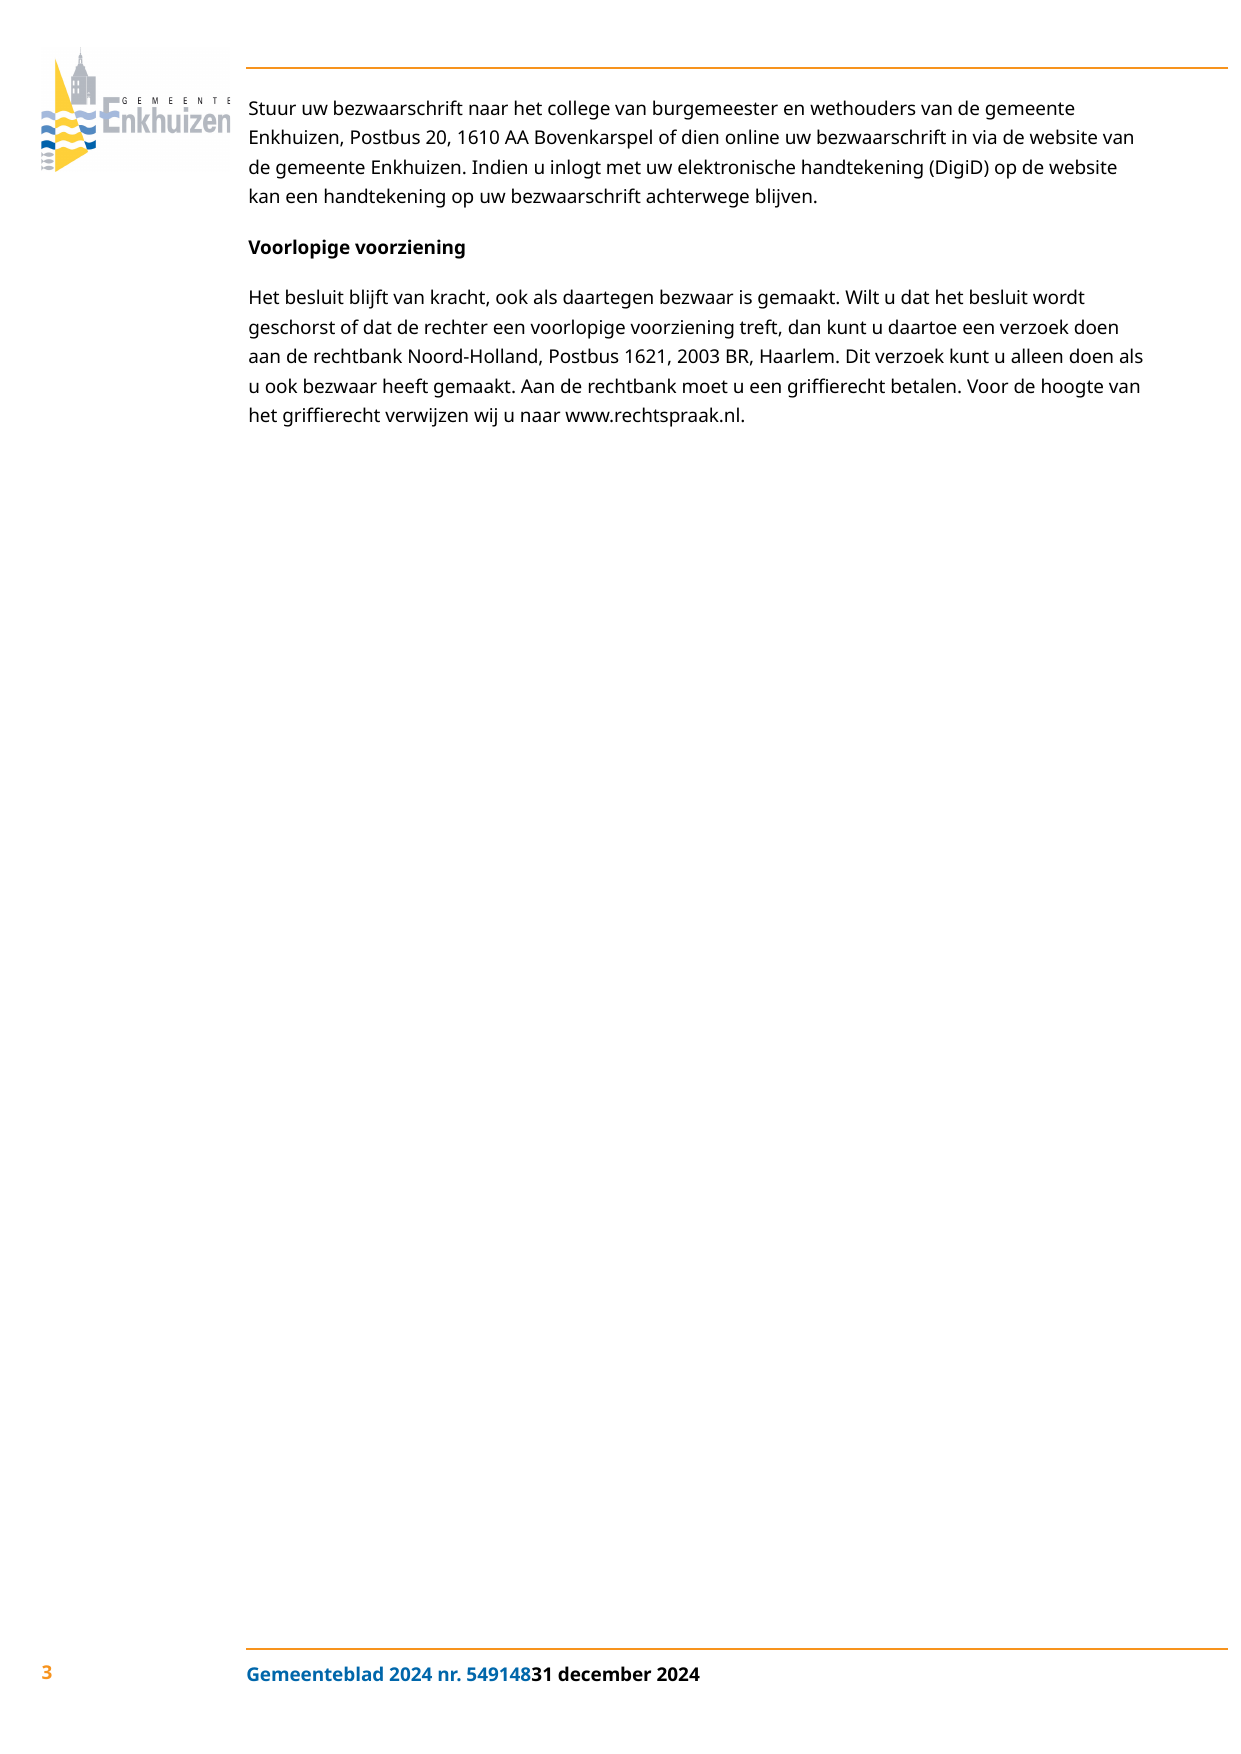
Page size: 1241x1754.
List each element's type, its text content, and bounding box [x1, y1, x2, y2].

text Stuur uw bezwaarschrift naar het college van burgemeester en wethouders van de gemeente Enkhuizen, Postbus 20, 1610 AA Bovenkarspel of dien online uw bezwaarschrift in via de website van de gemeente Enkhuizen. Indien u inlogt met uw elektronische handtekening (DigiD) op de website kan een handtekening op uw bezwaarschrift achterwege blijven. [248, 95, 1152, 209]
picture [41, 47, 231, 172]
text Voorlopige voorziening [248, 234, 1152, 260]
text Het besluit blijft van kracht, ook als daartegen bezwaar is gemaakt. Wilt u dat het besluit wordt geschorst of dat de rechter een voorlopige voorziening treft, dan kunt u daartoe een verzoek doen aan de rechtbank Noord-Holland, Postbus 1621, 2003 BR, Haarlem. Dit verzoek kunt u alleen doen als u ook bezwaar heeft gemaakt. Aan de rechtbank moet u een griffierecht betalen. Voor de hoogte van het griffierecht verwijzen wij u naar www.rechtspraak.nl. [248, 284, 1152, 428]
